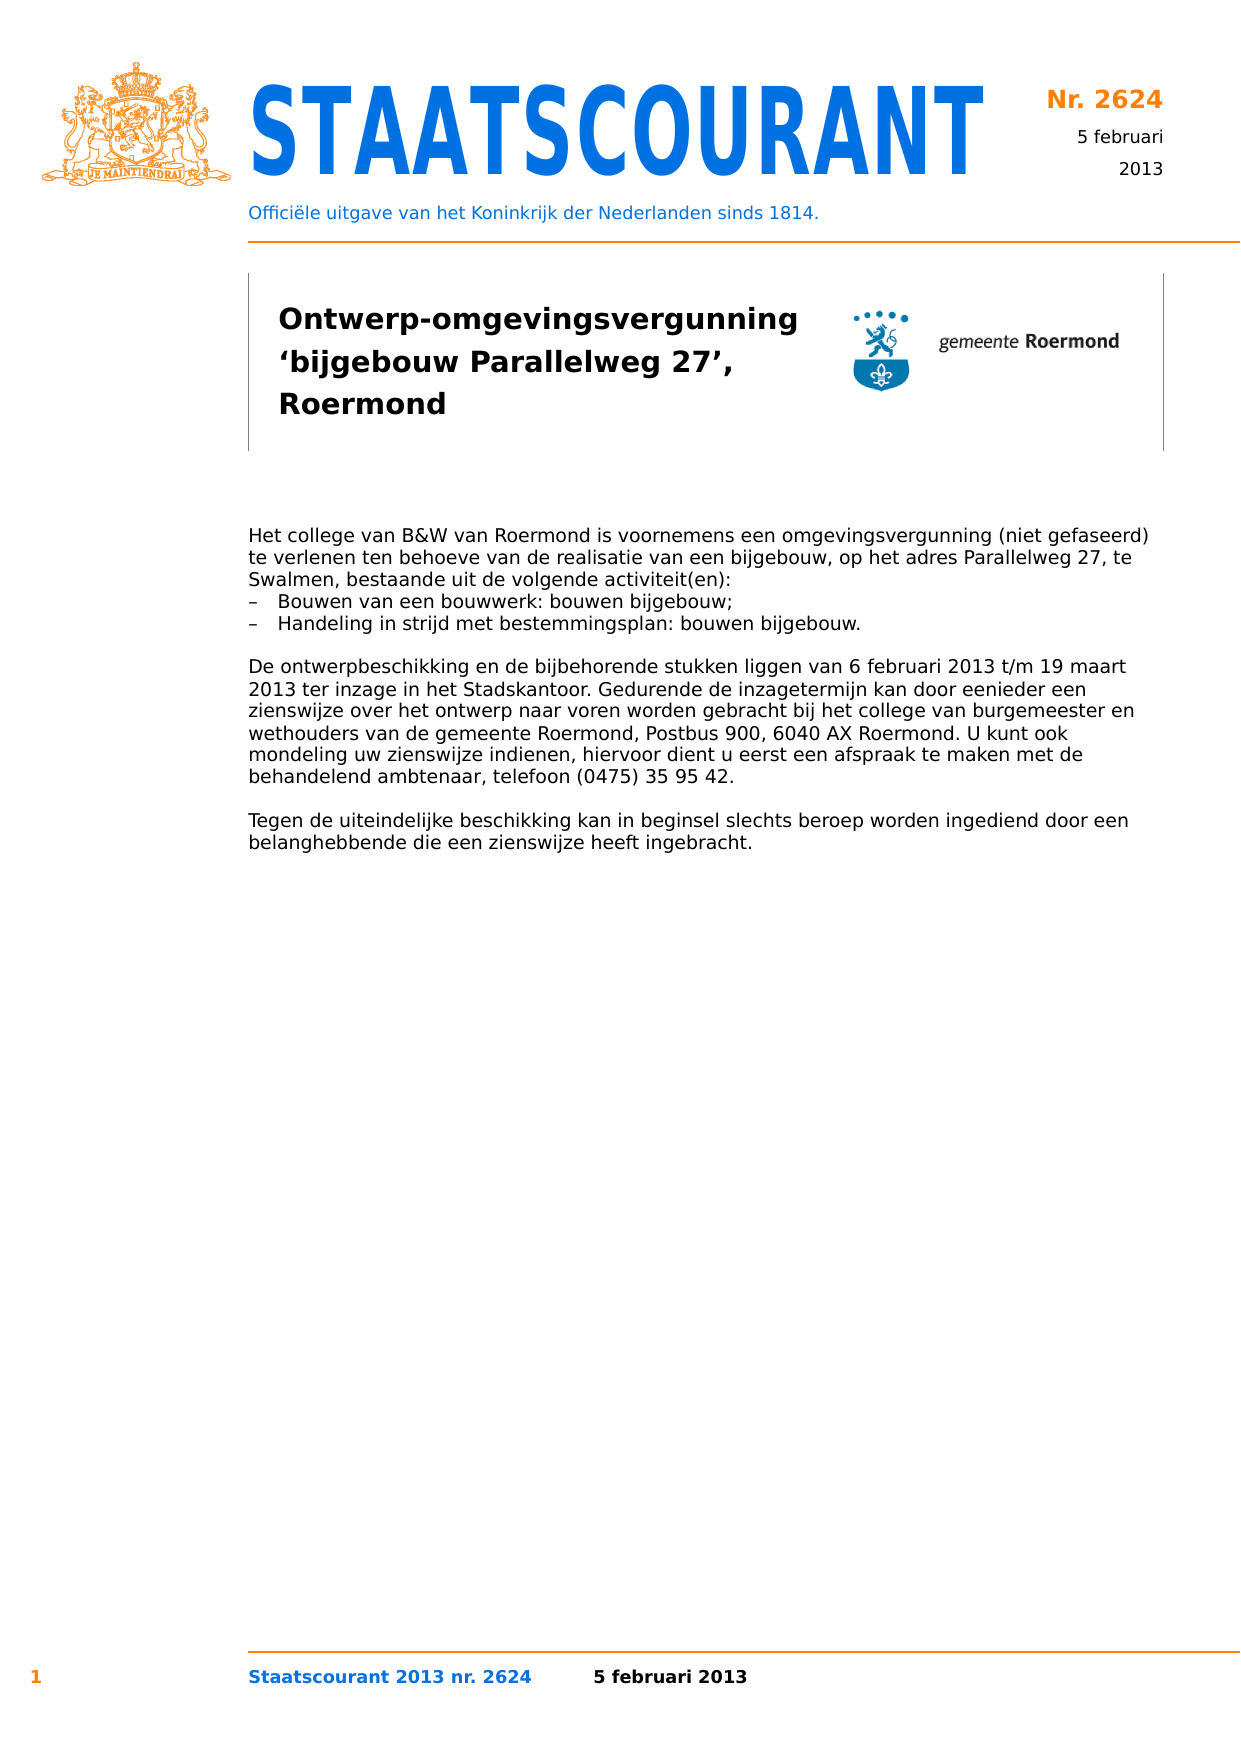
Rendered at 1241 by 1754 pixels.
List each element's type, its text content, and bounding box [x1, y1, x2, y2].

text De ontwerpbeschikking en de bijbehorende stukken liggen van 6 februari 2013 t/m 19 maart 2013 ter inzage in het Stadskantoor. Gedurende de inzagetermijn kan door eenieder een zienswijze over het ontwerp naar voren worden gebracht bij het college van burgemeester en wethouders van de gemeente Roermond, Postbus 900, 6040 AX Roermond. U kunt ook mondeling uw zienswijze indienen, hiervoor dient u eerst een afspraak te maken met de behandelend ambtenaar, telefoon (0475) 35 95 42. [248, 656, 1163, 788]
subtitle Ontwerp-omgevingsvergunning ‘bijgebouw Parallelweg 27’, Roermond [249, 273, 1163, 451]
table_header STAATSCOURANT [248, 62, 998, 203]
table_header Nr. 2624 [998, 62, 1240, 121]
text Tegen de uiteindelijke beschikking kan in beginsel slechts beroep worden ingediend door een belanghebbende die een zienswijze heeft ingebracht. [248, 810, 1163, 854]
picture [838, 302, 1134, 397]
picture [41, 62, 231, 186]
text – Handeling in strijd met bestemmingsplan: bouwen bijgebouw. [248, 613, 1163, 634]
text – Bouwen van een bouwwerk: bouwen bijgebouw; [248, 591, 1163, 613]
table_cell 2013 [998, 153, 1240, 203]
table_header [25, 62, 248, 241]
text Het college van B&W van Roermond is voornemens een omgevingsvergunning (niet gefaseerd) te verlenen ten behoeve van de realisatie van een bijgebouw, op het adres Parallelweg 27, te Swalmen, bestaande uit de volgende activiteit(en): [248, 525, 1163, 591]
table_cell 5 februari [998, 121, 1240, 153]
table_cell Officiële uitgave van het Koninkrijk der Nederlanden sinds 1814. [248, 203, 1240, 241]
